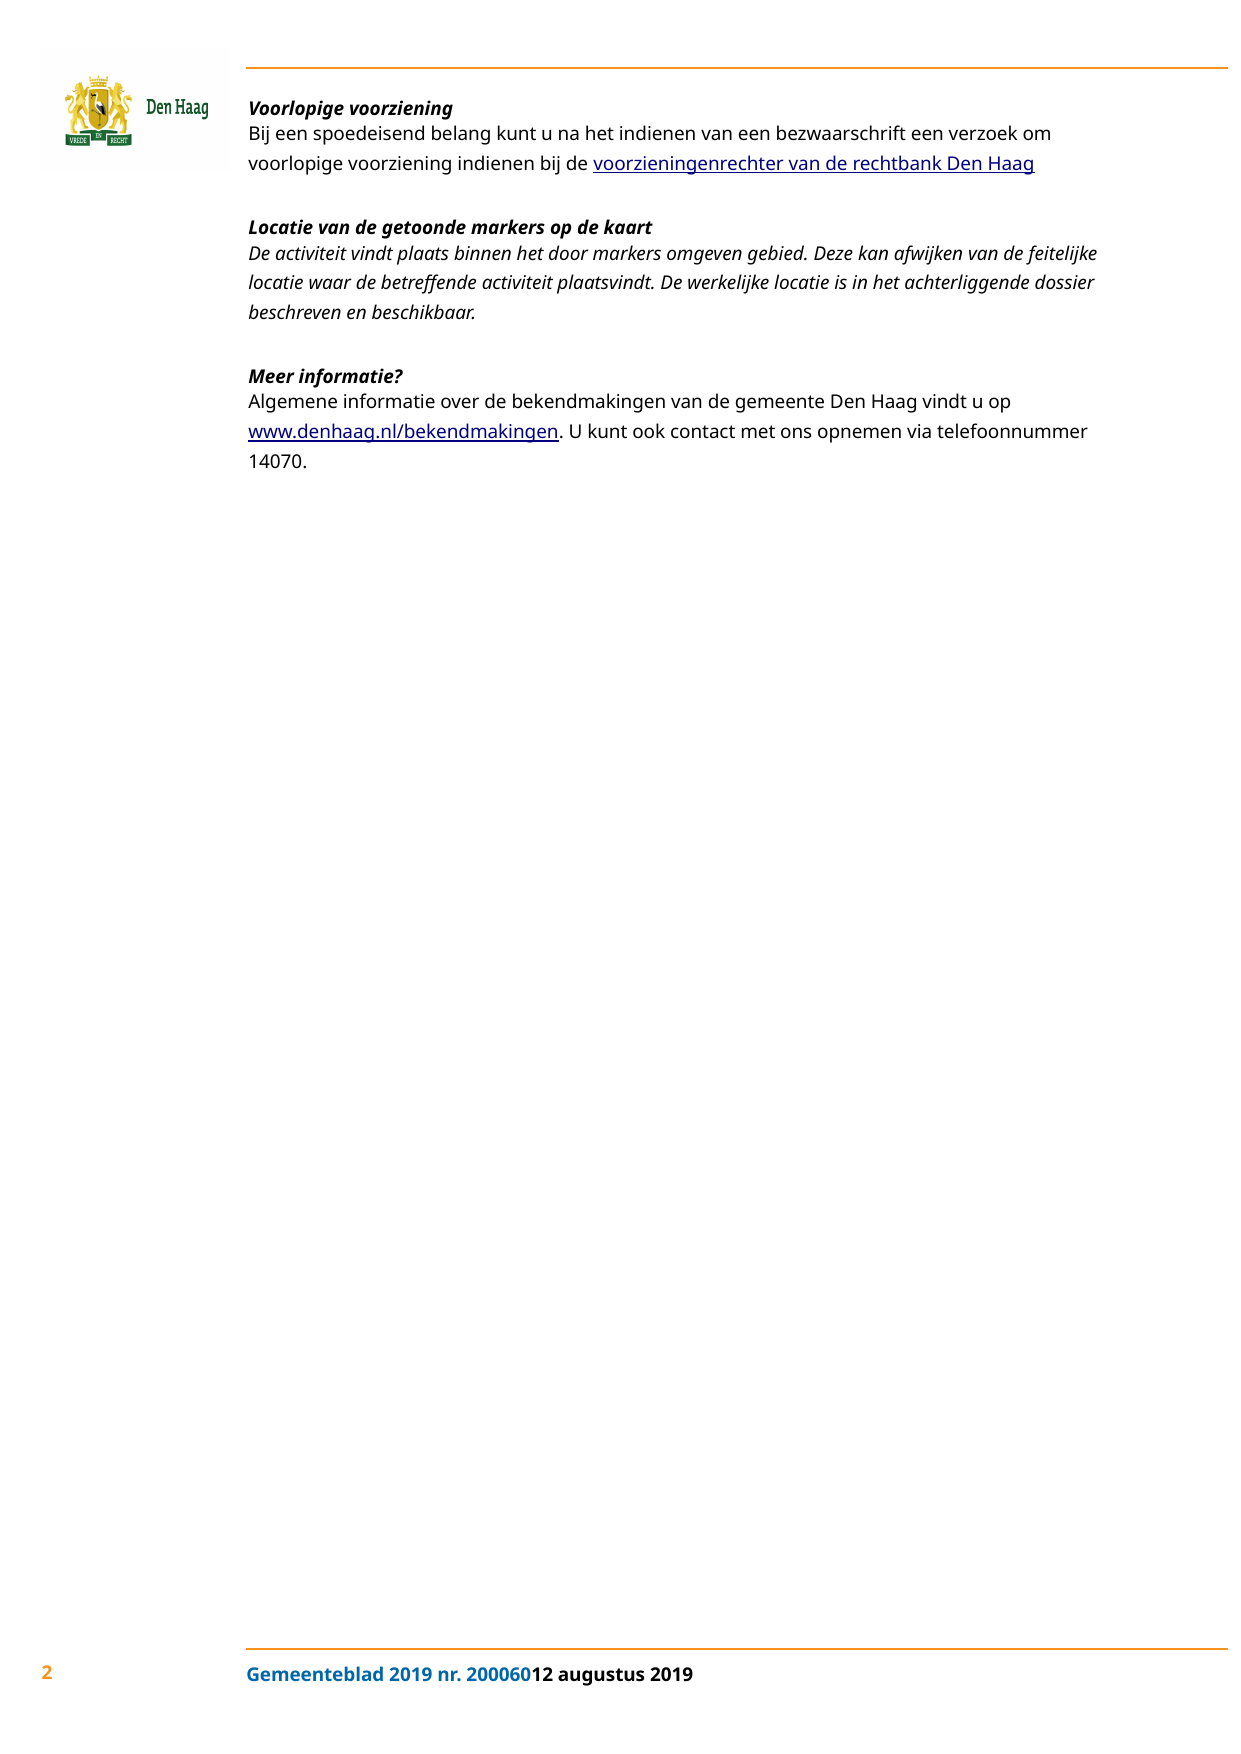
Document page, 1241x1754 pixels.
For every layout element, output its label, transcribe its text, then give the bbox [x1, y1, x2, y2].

text Voorlopige voorziening [248, 95, 1152, 121]
text Algemene informatie over de bekendmakingen van de gemeente Den Haag vindt u op www.denhaag.nl/bekendmakingen. U kunt ook contact met ons opnemen via telefoonnummer 14070. [248, 389, 1152, 473]
text Meer informatie? [248, 363, 1152, 389]
picture [41, 47, 231, 172]
text Bij een spoedeisend belang kunt u na het indienen van een bezwaarschrift een verzoek om voorlopige voorziening indienen bij de voorzieningenrechter van de rechtbank Den Haag [248, 121, 1152, 176]
text Locatie van de getoonde markers op de kaart [248, 214, 1152, 240]
text De activiteit vindt plaats binnen het door markers omgeven gebied. Deze kan afwijken van de feitelijke locatie waar de betreffende activiteit plaatsvindt. De werkelijke locatie is in het achterliggende dossier beschreven en beschikbaar. [248, 240, 1152, 325]
